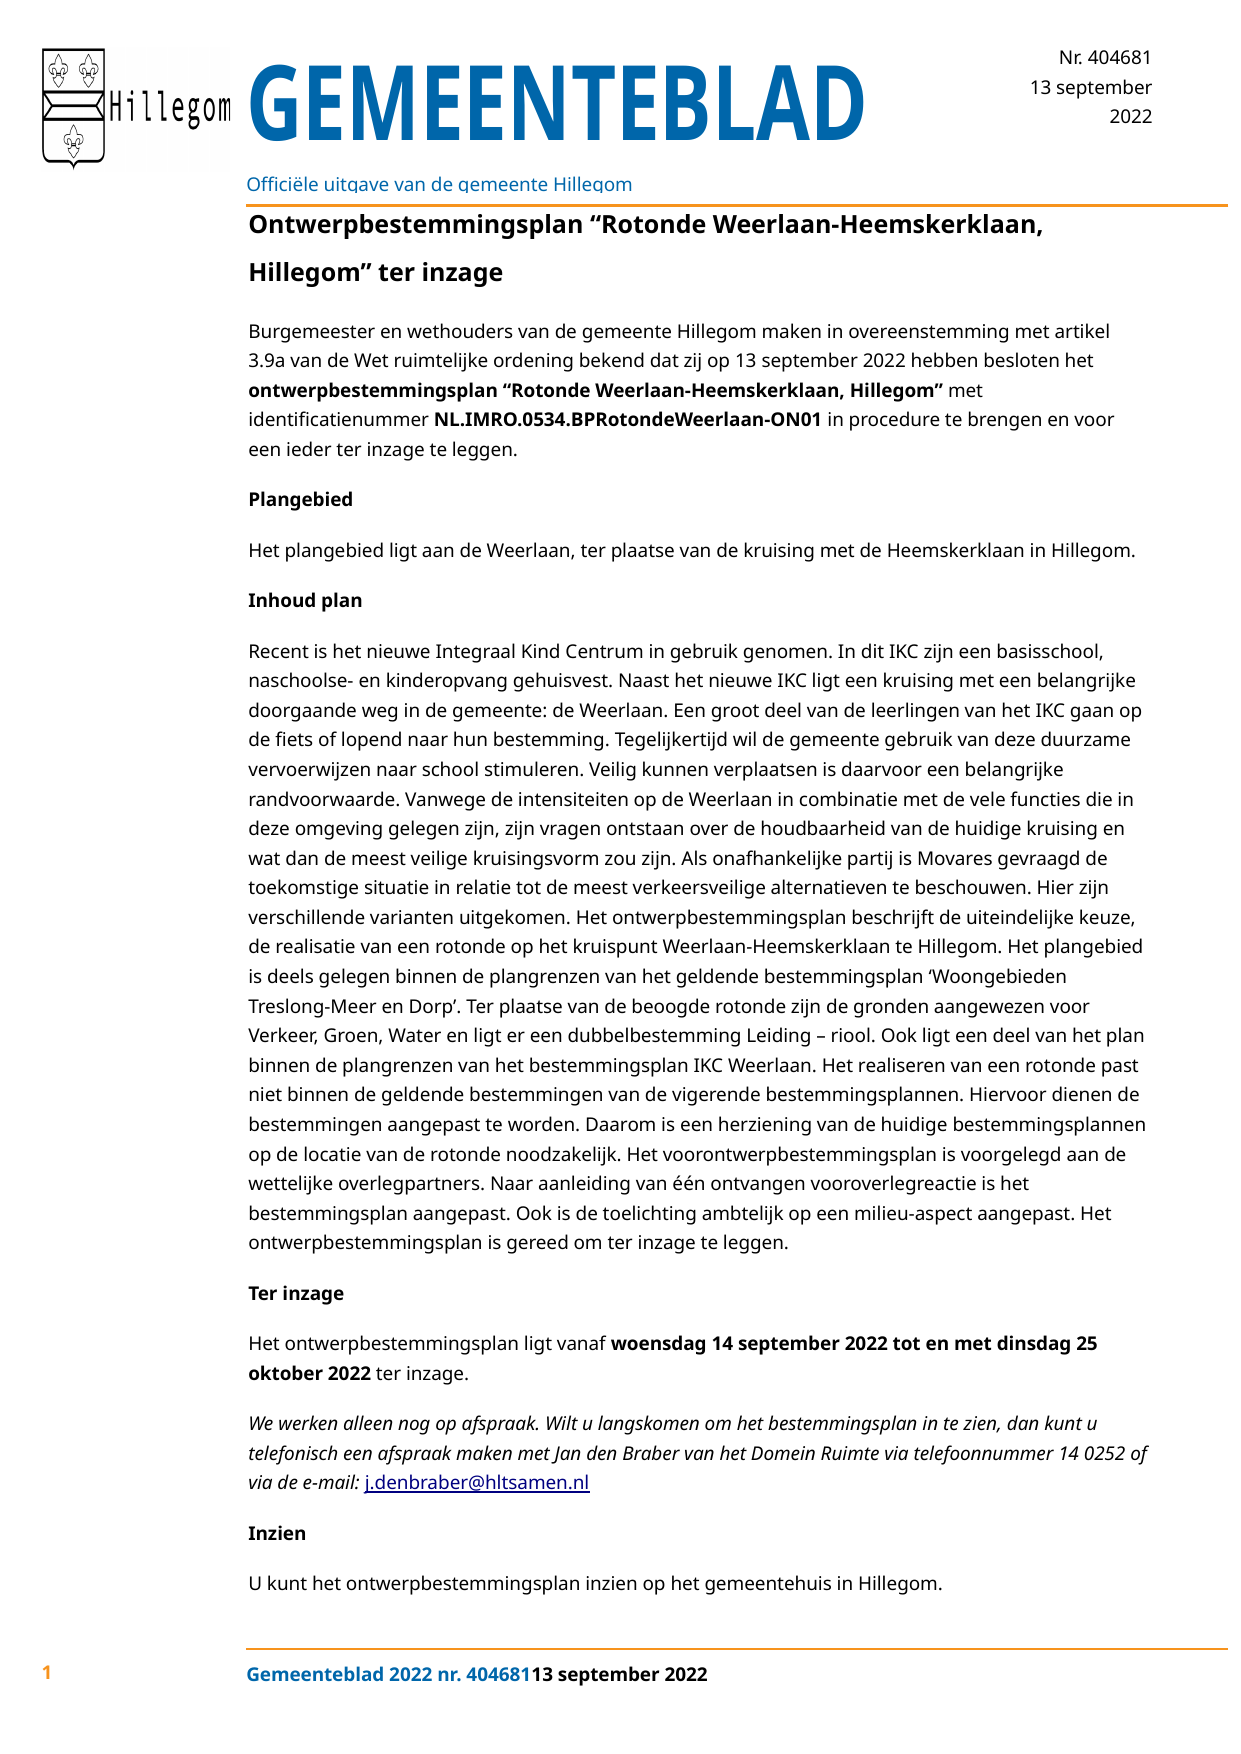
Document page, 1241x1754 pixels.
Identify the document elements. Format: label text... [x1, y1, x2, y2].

text Ter inzage [248, 1280, 1152, 1306]
text Het plangebied ligt aan de Weerlaan, ter plaatse van de kruising met de Heemskerklaan in Hillegom. [248, 537, 1152, 563]
text Inhoud plan [248, 587, 1152, 613]
text We werken alleen nog op afspraak. Wilt u langskomen om het bestemmingsplan in te zien, dan kunt u telefonisch een afspraak maken met Jan den Braber van het Domein Ruimte via telefoonnummer 14 0252 of via de e-mail: j.denbraber@hltsamen.nl [248, 1410, 1152, 1495]
text Recent is het nieuwe Integraal Kind Centrum in gebruik genomen. In dit IKC zijn een basisschool, naschoolse- en kinderopvang gehuisvest. Naast het nieuwe IKC ligt een kruising met een belangrijke doorgaande weg in de gemeente: de Weerlaan. Een groot deel van de leerlingen van het IKC gaan op de fiets of lopend naar hun bestemming. Tegelijkertijd wil de gemeente gebruik van deze duurzame vervoerwijzen naar school stimuleren. Veilig kunnen verplaatsen is daarvoor een belangrijke randvoorwaarde. Vanwege de intensiteiten op de Weerlaan in combinatie met de vele functies die in deze omgeving gelegen zijn, zijn vragen ontstaan over de houdbaarheid van de huidige kruising en wat dan de meest veilige kruisingsvorm zou zijn. Als onafhankelijke partij is Movares gevraagd de toekomstige situatie in relatie tot de meest verkeersveilige alternatieven te beschouwen. Hier zijn verschillende varianten uitgekomen. Het ontwerpbestemmingsplan beschrijft de uiteindelijke keuze, de realisatie van een rotonde op het kruispunt Weerlaan-Heemskerklaan te Hillegom. Het plangebied is deels gelegen binnen de plangrenzen van het geldende bestemmingsplan ‘Woongebieden Treslong-Meer en Dorp’. Ter plaatse van de beoogde rotonde zijn de gronden aangewezen voor Verkeer, Groen, Water en ligt er een dubbelbestemming Leiding – riool. Ook ligt een deel van het plan binnen de plangrenzen van het bestemmingsplan IKC Weerlaan. Het realiseren van een rotonde past niet binnen de geldende bestemmingen van de vigerende bestemmingsplannen. Hiervoor dienen de bestemmingen aangepast te worden. Daarom is een herziening van de huidige bestemmingsplannen op de locatie van de rotonde noodzakelijk. Het voorontwerpbestemmingsplan is voorgelegd aan de wettelijke overlegpartners. Naar aanleiding van één ontvangen vooroverlegreactie is het bestemmingsplan aangepast. Ook is de toelichting ambtelijk op een milieu-aspect aangepast. Het ontwerpbestemmingsplan is gereed om ter inzage te leggen. [248, 638, 1152, 1255]
text Inzien [248, 1520, 1152, 1546]
text Burgemeester en wethouders van de gemeente Hillegom maken in overeenstemming met artikel 3.9a van de Wet ruimtelijke ordening bekend dat zij op 13 september 2022 hebben besloten het ontwerpbestemmingsplan “Rotonde Weerlaan-Heemskerklaan, Hillegom” met identificatienummer NL.IMRO.0534.BPRotondeWeerlaan-ON01 in procedure te brengen en voor een ieder ter inzage te leggen. [248, 318, 1152, 462]
text Ontwerpbestemmingsplan “Rotonde Weerlaan-Heemskerklaan, Hillegom” ter inzage [248, 207, 1152, 288]
text Plangebied [248, 487, 1152, 512]
text Het ontwerpbestemmingsplan ligt vanaf woensdag 14 september 2022 tot en met dinsdag 25 oktober 2022 ter inzage. [248, 1330, 1152, 1386]
text U kunt het ontwerpbestemmingsplan inzien op het gemeentehuis in Hillegom. [248, 1570, 1152, 1596]
picture [41, 47, 231, 172]
